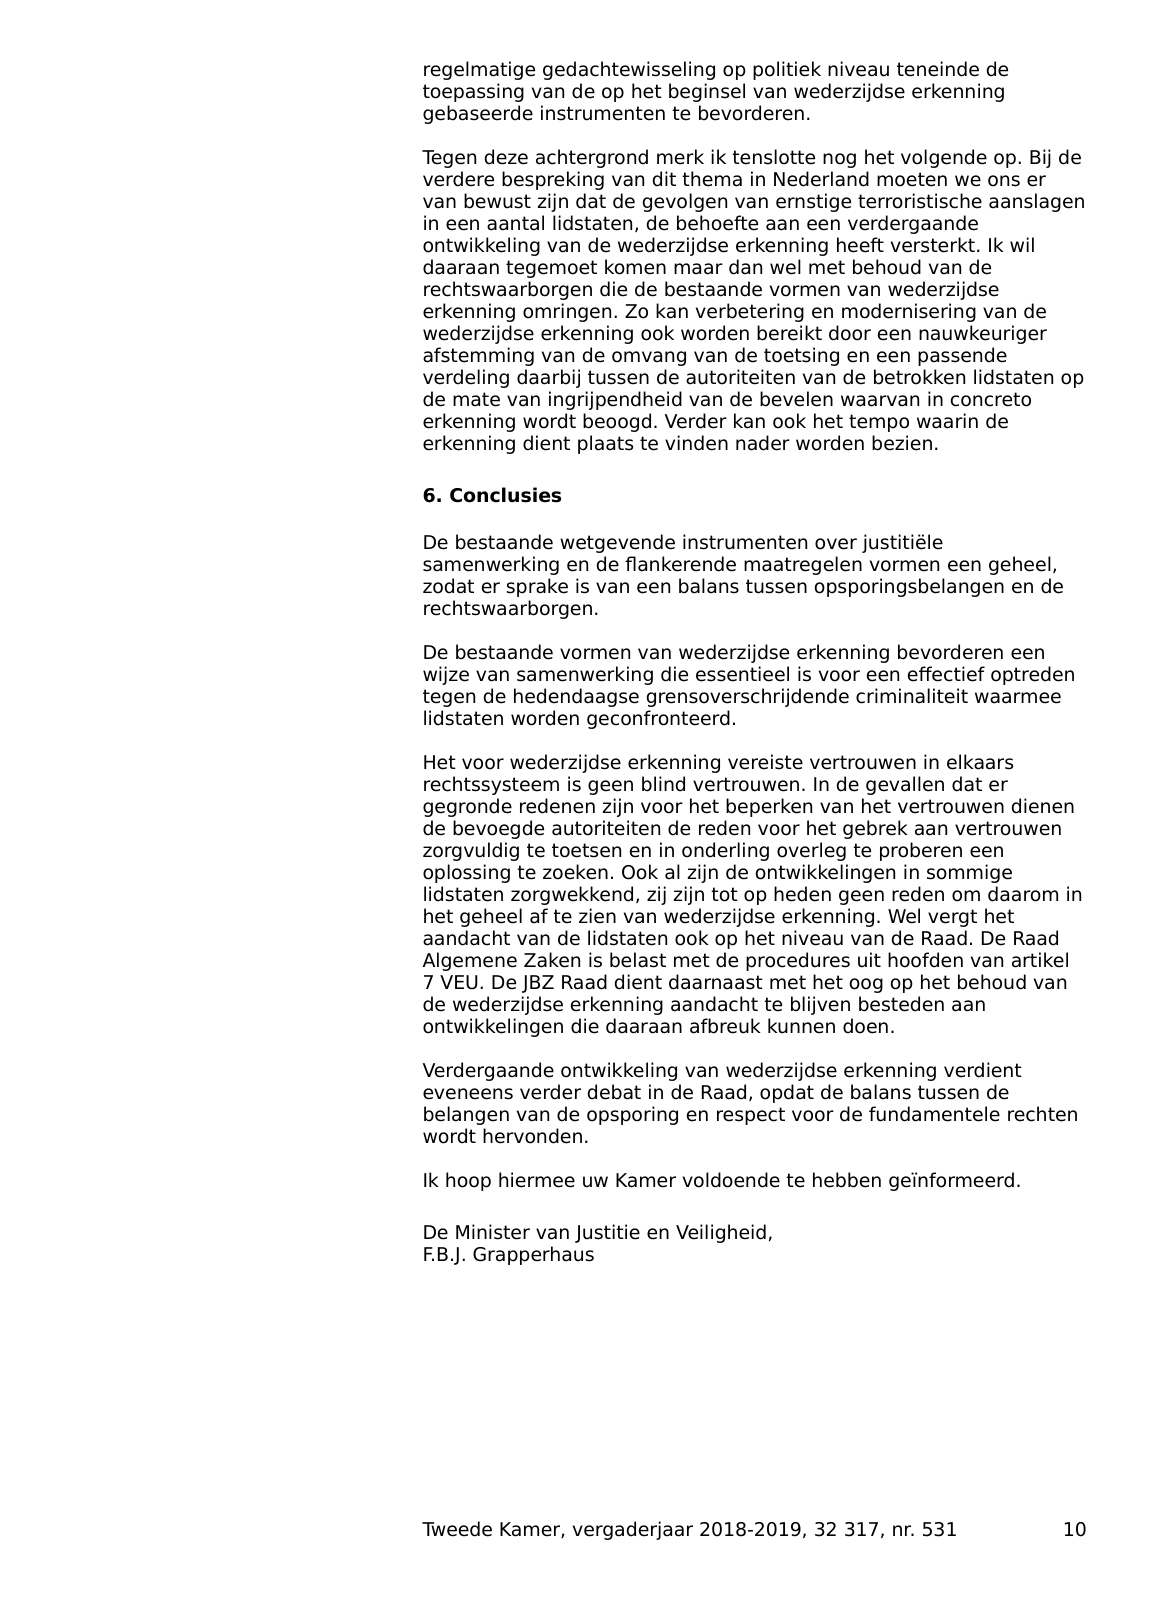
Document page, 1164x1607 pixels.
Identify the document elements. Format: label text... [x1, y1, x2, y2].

text Tegen deze achtergrond merk ik tenslotte nog het volgende op. Bij de verdere bespreking van dit thema in Nederland moeten we ons er van bewust zijn dat de gevolgen van ernstige terroristische aanslagen in een aantal lidstaten, de behoefte aan een verdergaande ontwikkeling van de wederzijdse erkenning heeft versterkt. Ik wil daaraan tegemoet komen maar dan wel met behoud van de rechtswaarborgen die de bestaande vormen van wederzijdse erkenning omringen. Zo kan verbetering en modernisering van de wederzijdse erkenning ook worden bereikt door een nauwkeuriger afstemming van de omvang van de toetsing en een passende verdeling daarbij tussen de autoriteiten van de betrokken lidstaten op de mate van ingrijpendheid van de bevelen waarvan in concreto erkenning wordt beoogd. Verder kan ook het tempo waarin de erkenning dient plaats te vinden nader worden bezien. [422, 147, 1087, 455]
subtitle 6. Conclusies [422, 485, 1087, 507]
text Ik hoop hiermee uw Kamer voldoende te hebben geïnformeerd. [422, 1170, 1087, 1192]
text De bestaande vormen van wederzijdse erkenning bevorderen een wijze van samenwerking die essentieel is voor een effectief optreden tegen de hedendaagse grensoverschrijdende criminaliteit waarmee lidstaten worden geconfronteerd. [422, 642, 1087, 730]
text Het voor wederzijdse erkenning vereiste vertrouwen in elkaars rechtssysteem is geen blind vertrouwen. In de gevallen dat er gegronde redenen zijn voor het beperken van het vertrouwen dienen de bevoegde autoriteiten de reden voor het gebrek aan vertrouwen zorgvuldig te toetsen en in onderling overleg te proberen een oplossing te zoeken. Ook al zijn de ontwikkelingen in sommige lidstaten zorgwekkend, zij zijn tot op heden geen reden om daarom in het geheel af te zien van wederzijdse erkenning. Wel vergt het aandacht van de lidstaten ook op het niveau van de Raad. De Raad Algemene Zaken is belast met de procedures uit hoofden van artikel 7 VEU. De JBZ Raad dient daarnaast met het oog op het behoud van de wederzijdse erkenning aandacht te blijven besteden aan ontwikkelingen die daaraan afbreuk kunnen doen. [422, 752, 1087, 1038]
text regelmatige gedachtewisseling op politiek niveau teneinde de toepassing van de op het beginsel van wederzijdse erkenning gebaseerde instrumenten te bevorderen. [422, 59, 1087, 125]
text De bestaande wetgevende instrumenten over justitiële samenwerking en de flankerende maatregelen vormen een geheel, zodat er sprake is van een balans tussen opsporingsbelangen en de rechtswaarborgen. [422, 532, 1087, 620]
text Verdergaande ontwikkeling van wederzijdse erkenning verdient eveneens verder debat in de Raad, opdat de balans tussen de belangen van de opsporing en respect voor de fundamentele rechten wordt hervonden. [422, 1060, 1087, 1148]
text De Minister van Justitie en Veiligheid, F.B.J. Grapperhaus [422, 1222, 1087, 1266]
